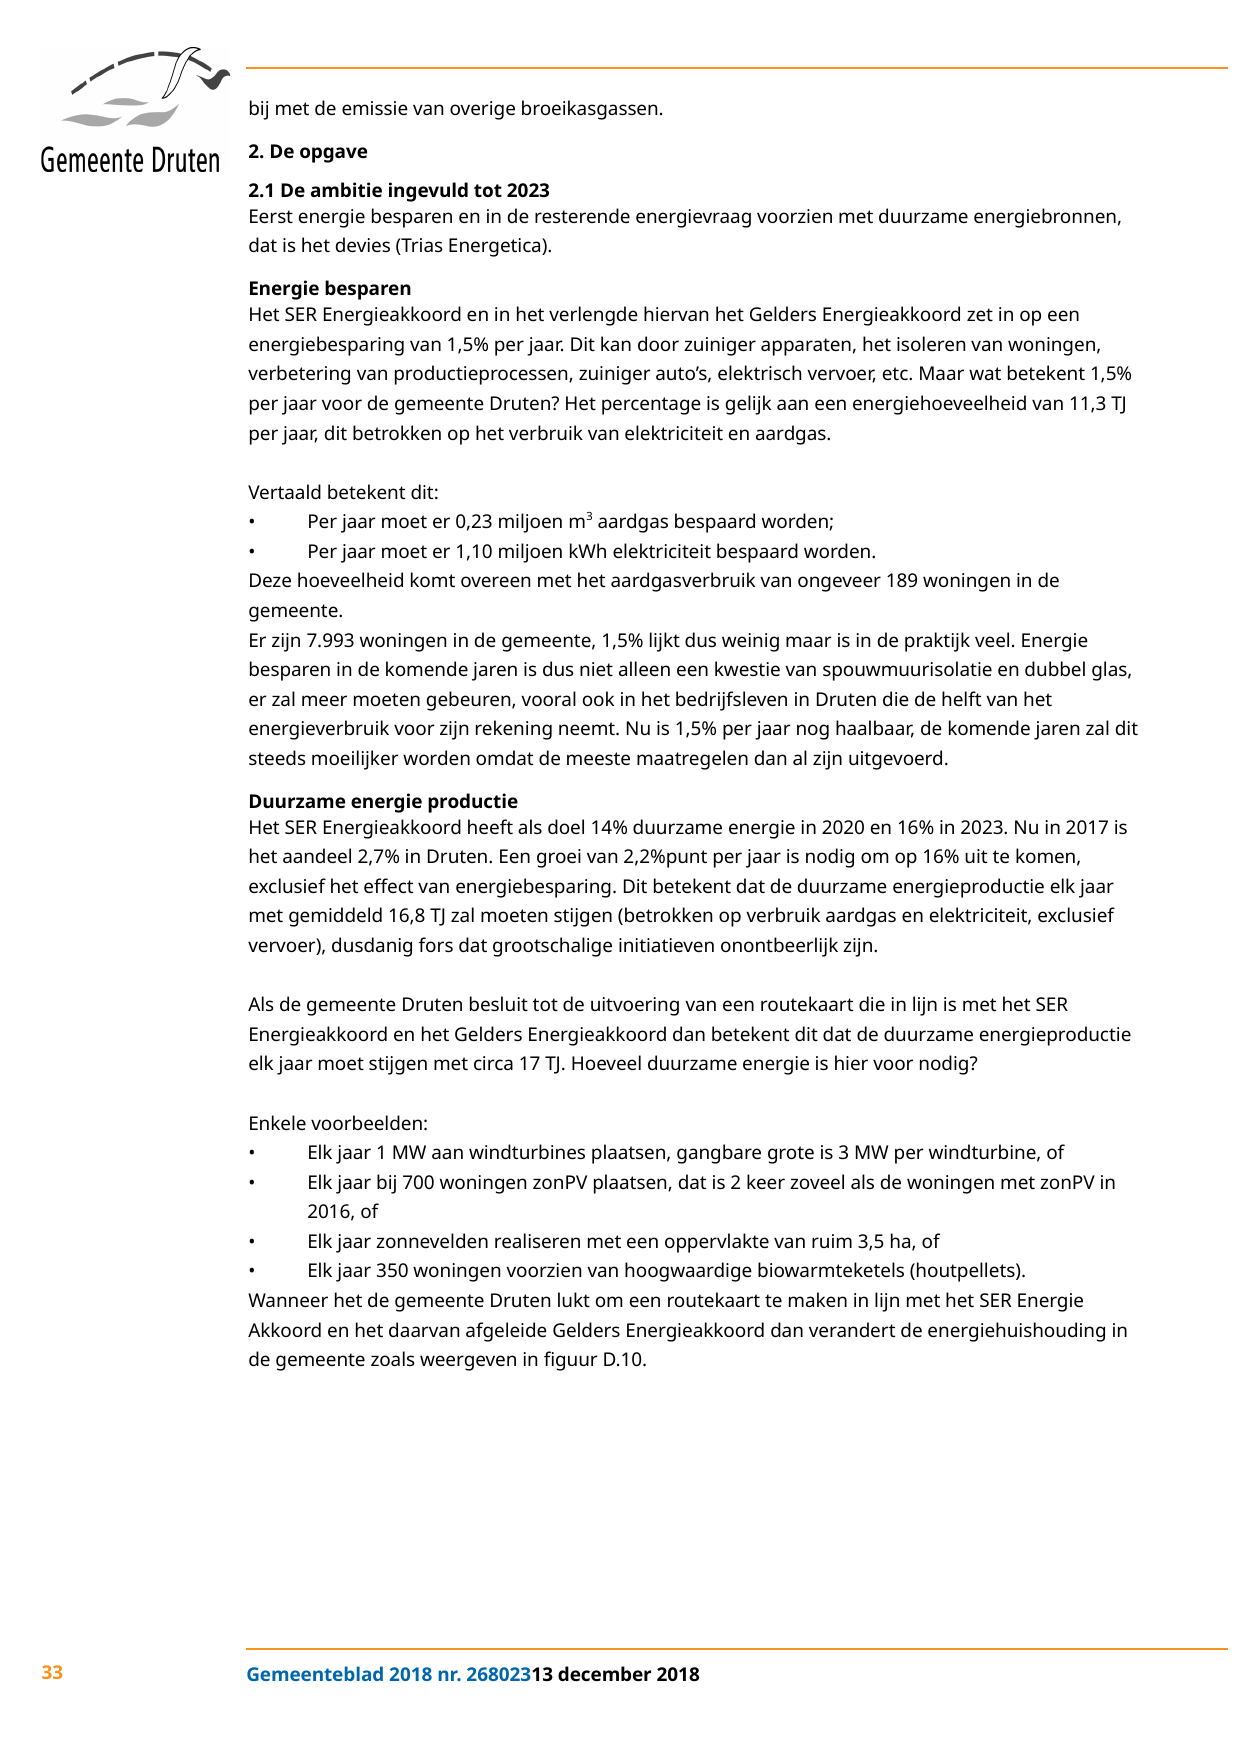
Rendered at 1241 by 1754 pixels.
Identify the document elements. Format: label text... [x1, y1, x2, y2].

list Elk jaar bij 700 woningen zonPV plaatsen, dat is 2 keer zoveel als de woningen met zonPV in 2016, of [248, 1169, 1152, 1224]
text Wanneer het de gemeente Druten lukt om een routekaart te maken in lijn met het SER Energie Akkoord en het daarvan afgeleide Gelders Energieakkoord dan verandert de energiehuishouding in de gemeente zoals weergeven in figuur D.10. [248, 1287, 1152, 1372]
text Enkele voorbeelden: [248, 1110, 1152, 1136]
text Het SER Energieakkoord heeft als doel 14% duurzame energie in 2020 en 16% in 2023. Nu in 2017 is het aandeel 2,7% in Druten. Een groei van 2,2%punt per jaar is nodig om op 16% uit te komen, exclusief het effect van energiebesparing. Dit betekent dat de duurzame energieproductie elk jaar met gemiddeld 16,8 TJ zal moeten stijgen (betrokken op verbruik aardgas en elektriciteit, exclusief vervoer), dusdanig fors dat grootschalige initiatieven onontbeerlijk zijn. [248, 814, 1152, 958]
text bij met de emissie van overige broeikasgassen. [248, 95, 1152, 121]
list Elk jaar 1 MW aan windturbines plaatsen, gangbare grote is 3 MW per windturbine, of [248, 1139, 1152, 1165]
text Het SER Energieakkoord en in het verlengde hiervan het Gelders Energieakkoord zet in op een energiebesparing van 1,5% per jaar. Dit kan door zuiniger apparaten, het isoleren van woningen, verbetering van productieprocessen, zuiniger auto’s, elektrisch vervoer, etc. Maar wat betekent 1,5% per jaar voor de gemeente Druten? Het percentage is gelijk aan een energiehoeveelheid van 11,3 TJ per jaar, dit betrokken op het verbruik van elektriciteit en aardgas. [248, 301, 1152, 445]
list Elk jaar 350 woningen voorzien van hoogwaardige biowarmteketels (houtpellets). [248, 1258, 1152, 1283]
text Energie besparen [248, 276, 1152, 301]
text Vertaald betekent dit: [248, 479, 1152, 504]
text Als de gemeente Druten besluit tot de uitvoering van een routekaart die in lijn is met het SER Energieakkoord en het Gelders Energieakkoord dan betekent dit dat de duurzame energieproductie elk jaar moet stijgen met circa 17 TJ. Hoeveel duurzame energie is hier voor nodig? [248, 991, 1152, 1076]
list Per jaar moet er 0,23 miljoen m3 aardgas bespaard worden; [248, 508, 1152, 534]
list Elk jaar zonnevelden realiseren met een oppervlakte van ruim 3,5 ha, of [248, 1228, 1152, 1254]
text 2. De opgave [248, 138, 1152, 164]
list Per jaar moet er 1,10 miljoen kWh elektriciteit bespaard worden. [248, 538, 1152, 564]
text Deze hoeveelheid komt overeen met het aardgasverbruik van ongeveer 189 woningen in de gemeente. [248, 568, 1152, 623]
text Er zijn 7.993 woningen in de gemeente, 1,5% lijkt dus weinig maar is in de praktijk veel. Energie besparen in de komende jaren is dus niet alleen een kwestie van spouwmuurisolatie en dubbel glas, er zal meer moeten gebeuren, vooral ook in het bedrijfsleven in Druten die de helft van het energieverbruik voor zijn rekening neemt. Nu is 1,5% per jaar nog haalbaar, de komende jaren zal dit steeds moeilijker worden omdat de meeste maatregelen dan al zijn uitgevoerd. [248, 627, 1152, 771]
text 2.1 De ambitie ingevuld tot 2023 [248, 177, 1152, 203]
picture [41, 47, 231, 172]
text Duurzame energie productie [248, 788, 1152, 814]
text Eerst energie besparen en in de resterende energievraag voorzien met duurzame energiebronnen, dat is het devies (Trias Energetica). [248, 203, 1152, 258]
